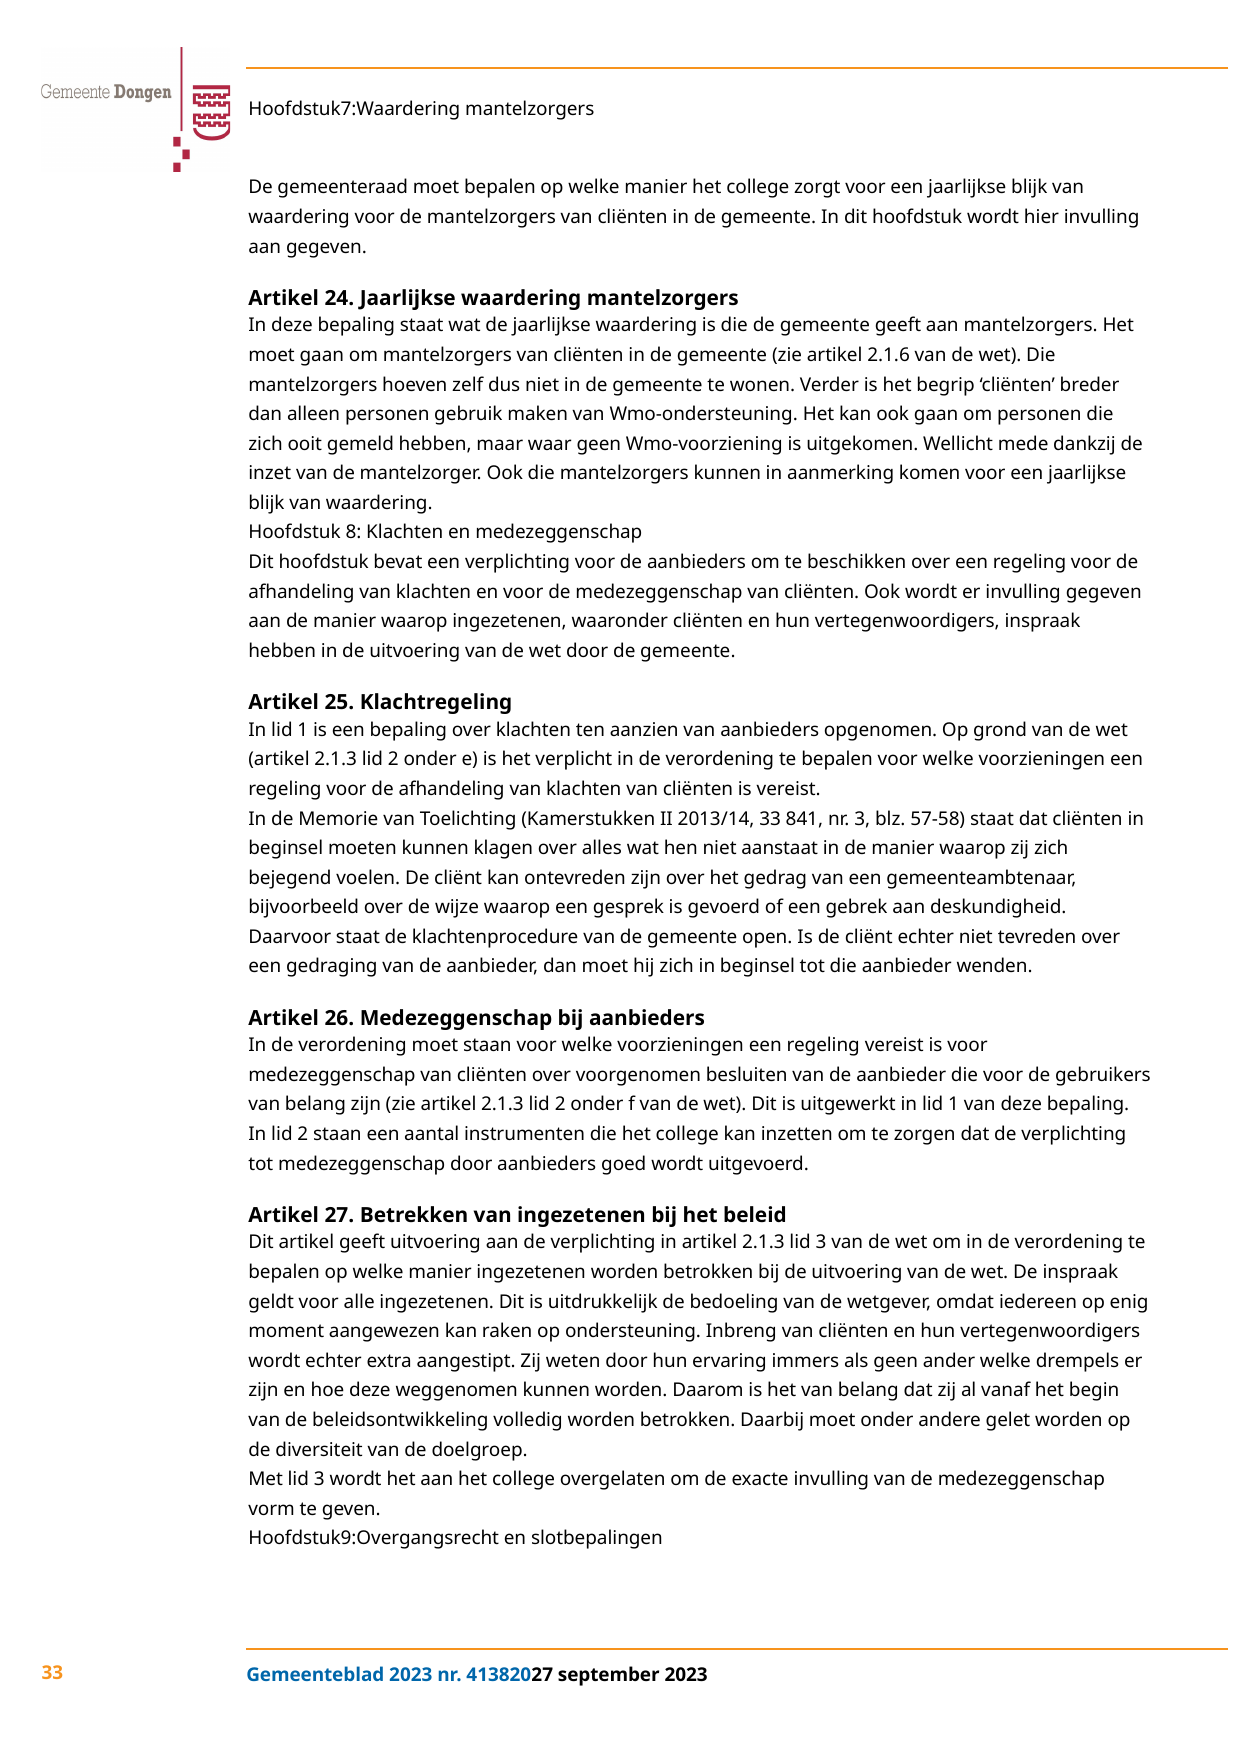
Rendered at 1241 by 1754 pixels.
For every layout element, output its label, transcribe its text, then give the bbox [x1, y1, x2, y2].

text Met lid 3 wordt het aan het college overgelaten om de exacte invulling van de medezeggenschap vorm te geven. [248, 1465, 1152, 1521]
text Hoofdstuk 8: Klachten en medezeggenschap [248, 519, 1152, 544]
text Artikel 24. Jaarlijkse waardering mantelzorgers [248, 283, 1152, 312]
text In lid 1 is een bepaling over klachten ten aanzien van aanbieders opgenomen. Op grond van de wet (artikel 2.1.3 lid 2 onder e) is het verplicht in de verordening te bepalen voor welke voorzieningen een regeling voor de afhandeling van klachten van cliënten is vereist. [248, 716, 1152, 801]
text Artikel 26. Medezeggenschap bij aanbieders [248, 1003, 1152, 1031]
text Artikel 25. Klachtregeling [248, 687, 1152, 716]
text De gemeenteraad moet bepalen op welke manier het college zorgt voor een jaarlijkse blijk van waardering voor de mantelzorgers van cliënten in de gemeente. In dit hoofdstuk wordt hier invulling aan gegeven. [248, 174, 1152, 258]
text In deze bepaling staat wat de jaarlijkse waardering is die de gemeente geeft aan mantelzorgers. Het moet gaan om mantelzorgers van cliënten in de gemeente (zie artikel 2.1.6 van de wet). Die mantelzorgers hoeven zelf dus niet in de gemeente te wonen. Verder is het begrip ‘cliënten’ breder dan alleen personen gebruik maken van Wmo-ondersteuning. Het kan ook gaan om personen die zich ooit gemeld hebben, maar waar geen Wmo-voorziening is uitgekomen. Wellicht mede dankzij de inzet van de mantelzorger. Ook die mantelzorgers kunnen in aanmerking komen voor een jaarlijkse blijk van waardering. [248, 312, 1152, 515]
text In de Memorie van Toelichting (Kamerstukken II 2013/14, 33 841, nr. 3, blz. 57-58) staat dat cliënten in beginsel moeten kunnen klagen over alles wat hen niet aanstaat in de manier waarop zij zich bejegend voelen. De cliënt kan ontevreden zijn over het gedrag van een gemeenteambtenaar, bijvoorbeeld over de wijze waarop een gesprek is gevoerd of een gebrek aan deskundigheid. Daarvoor staat de klachtenprocedure van de gemeente open. Is de cliënt echter niet tevreden over een gedraging van de aanbieder, dan moet hij zich in beginsel tot die aanbieder wenden. [248, 805, 1152, 978]
text In de verordening moet staan voor welke voorzieningen een regeling vereist is voor medezeggenschap van cliënten over voorgenomen besluiten van de aanbieder die voor de gebruikers van belang zijn (zie artikel 2.1.3 lid 2 onder f van de wet). Dit is uitgewerkt in lid 1 van deze bepaling. [248, 1031, 1152, 1116]
text Dit artikel geeft uitvoering aan de verplichting in artikel 2.1.3 lid 3 van de wet om in de verordening te bepalen op welke manier ingezetenen worden betrokken bij de uitvoering van de wet. De inspraak geldt voor alle ingezetenen. Dit is uitdrukkelijk de bedoeling van de wetgever, omdat iedereen op enig moment aangewezen kan raken op ondersteuning. Inbreng van cliënten en hun vertegenwoordigers wordt echter extra aangestipt. Zij weten door hun ervaring immers als geen ander welke drempels er zijn en hoe deze weggenomen kunnen worden. Daarom is het van belang dat zij al vanaf het begin van de beleidsontwikkeling volledig worden betrokken. Daarbij moet onder andere gelet worden op de diversiteit van de doelgroep. [248, 1229, 1152, 1461]
text Dit hoofdstuk bevat een verplichting voor de aanbieders om te beschikken over een regeling voor de afhandeling van klachten en voor de medezeggenschap van cliënten. Ook wordt er invulling gegeven aan de manier waarop ingezetenen, waaronder cliënten en hun vertegenwoordigers, inspraak hebben in de uitvoering van de wet door de gemeente. [248, 548, 1152, 663]
text Hoofdstuk7:Waardering mantelzorgers [248, 95, 1152, 121]
picture [41, 47, 231, 172]
text In lid 2 staan een aantal instrumenten die het college kan inzetten om te zorgen dat de verplichting tot medezeggenschap door aanbieders goed wordt uitgevoerd. [248, 1120, 1152, 1176]
text Artikel 27. Betrekken van ingezetenen bij het beleid [248, 1200, 1152, 1229]
text Hoofdstuk9:Overgangsrecht en slotbepalingen [248, 1524, 1152, 1550]
